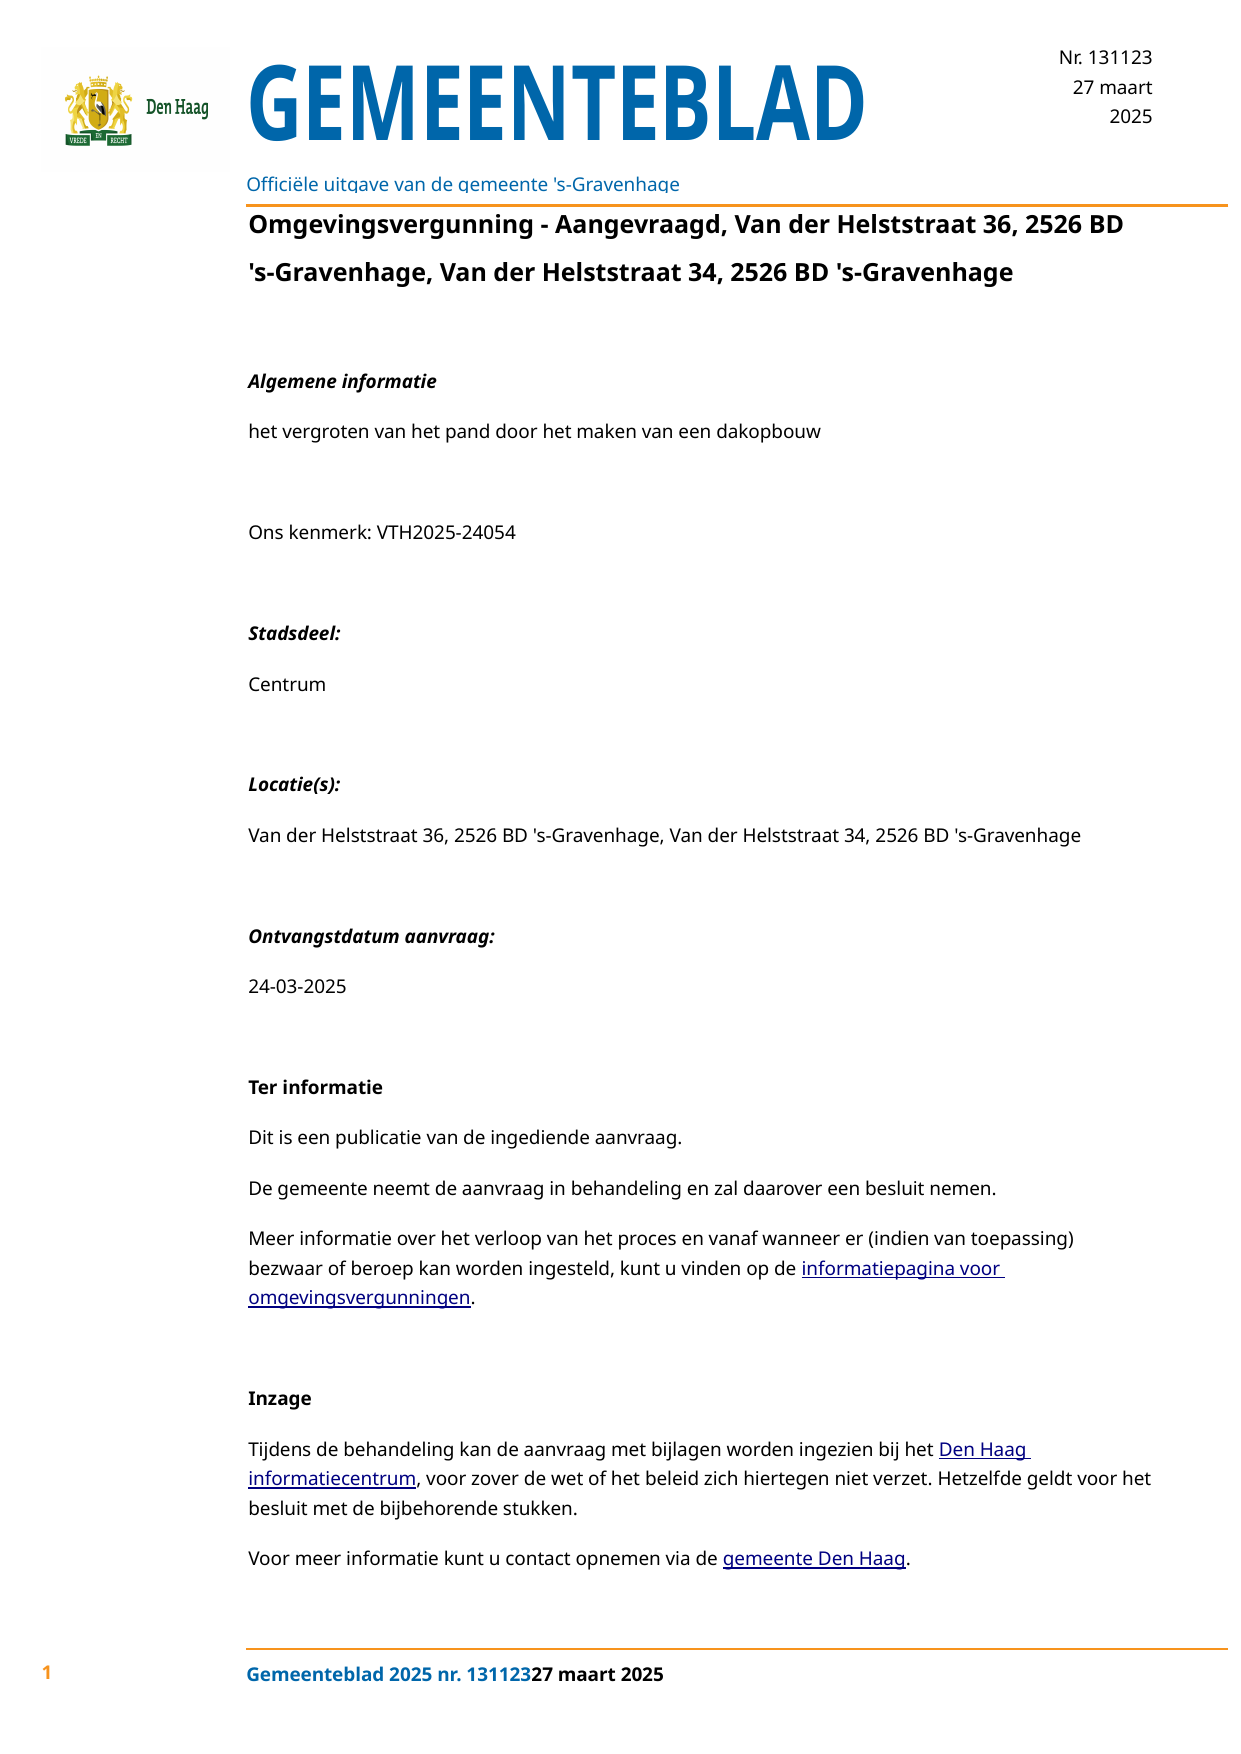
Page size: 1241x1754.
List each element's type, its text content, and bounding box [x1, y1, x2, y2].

text Tijdens de behandeling kan de aanvraag met bijlagen worden ingezien bij het Den Haag informatiecentrum, voor zover de wet of het beleid zich hiertegen niet verzet. Hetzelfde geldt voor het besluit met de bijbehorende stukken. [248, 1436, 1152, 1521]
text Algemene informatie [248, 368, 1152, 394]
text Locatie(s): [248, 772, 1152, 797]
text Dit is een publicatie van de ingediende aanvraag. [248, 1124, 1152, 1150]
text Voor meer informatie kunt u contact opnemen via de gemeente Den Haag. [248, 1545, 1152, 1571]
text Ons kenmerk: VTH2025-24054 [248, 519, 1152, 545]
text Van der Helststraat 36, 2526 BD 's-Gravenhage, Van der Helststraat 34, 2526 BD 's-Gravenhage [248, 822, 1152, 848]
text 24-03-2025 [248, 973, 1152, 999]
picture [41, 47, 231, 172]
text Inzage [248, 1385, 1152, 1411]
text Meer informatie over het verloop van het proces en vanaf wanneer er (indien van toepassing) bezwaar of beroep kan worden ingesteld, kunt u vinden op de informatiepagina voor omgevingsvergunningen. [248, 1225, 1152, 1310]
text Centrum [248, 671, 1152, 697]
text Omgevingsvergunning - Aangevraagd, Van der Helststraat 36, 2526 BD 's-Gravenhage, Van der Helststraat 34, 2526 BD 's-Gravenhage [248, 207, 1152, 288]
text Ontvangstdatum aanvraag: [248, 923, 1152, 949]
text Stadsdeel: [248, 620, 1152, 646]
text het vergroten van het pand door het maken van een dakopbouw [248, 419, 1152, 444]
text Ter informatie [248, 1074, 1152, 1100]
text De gemeente neemt de aanvraag in behandeling en zal daarover een besluit nemen. [248, 1175, 1152, 1201]
